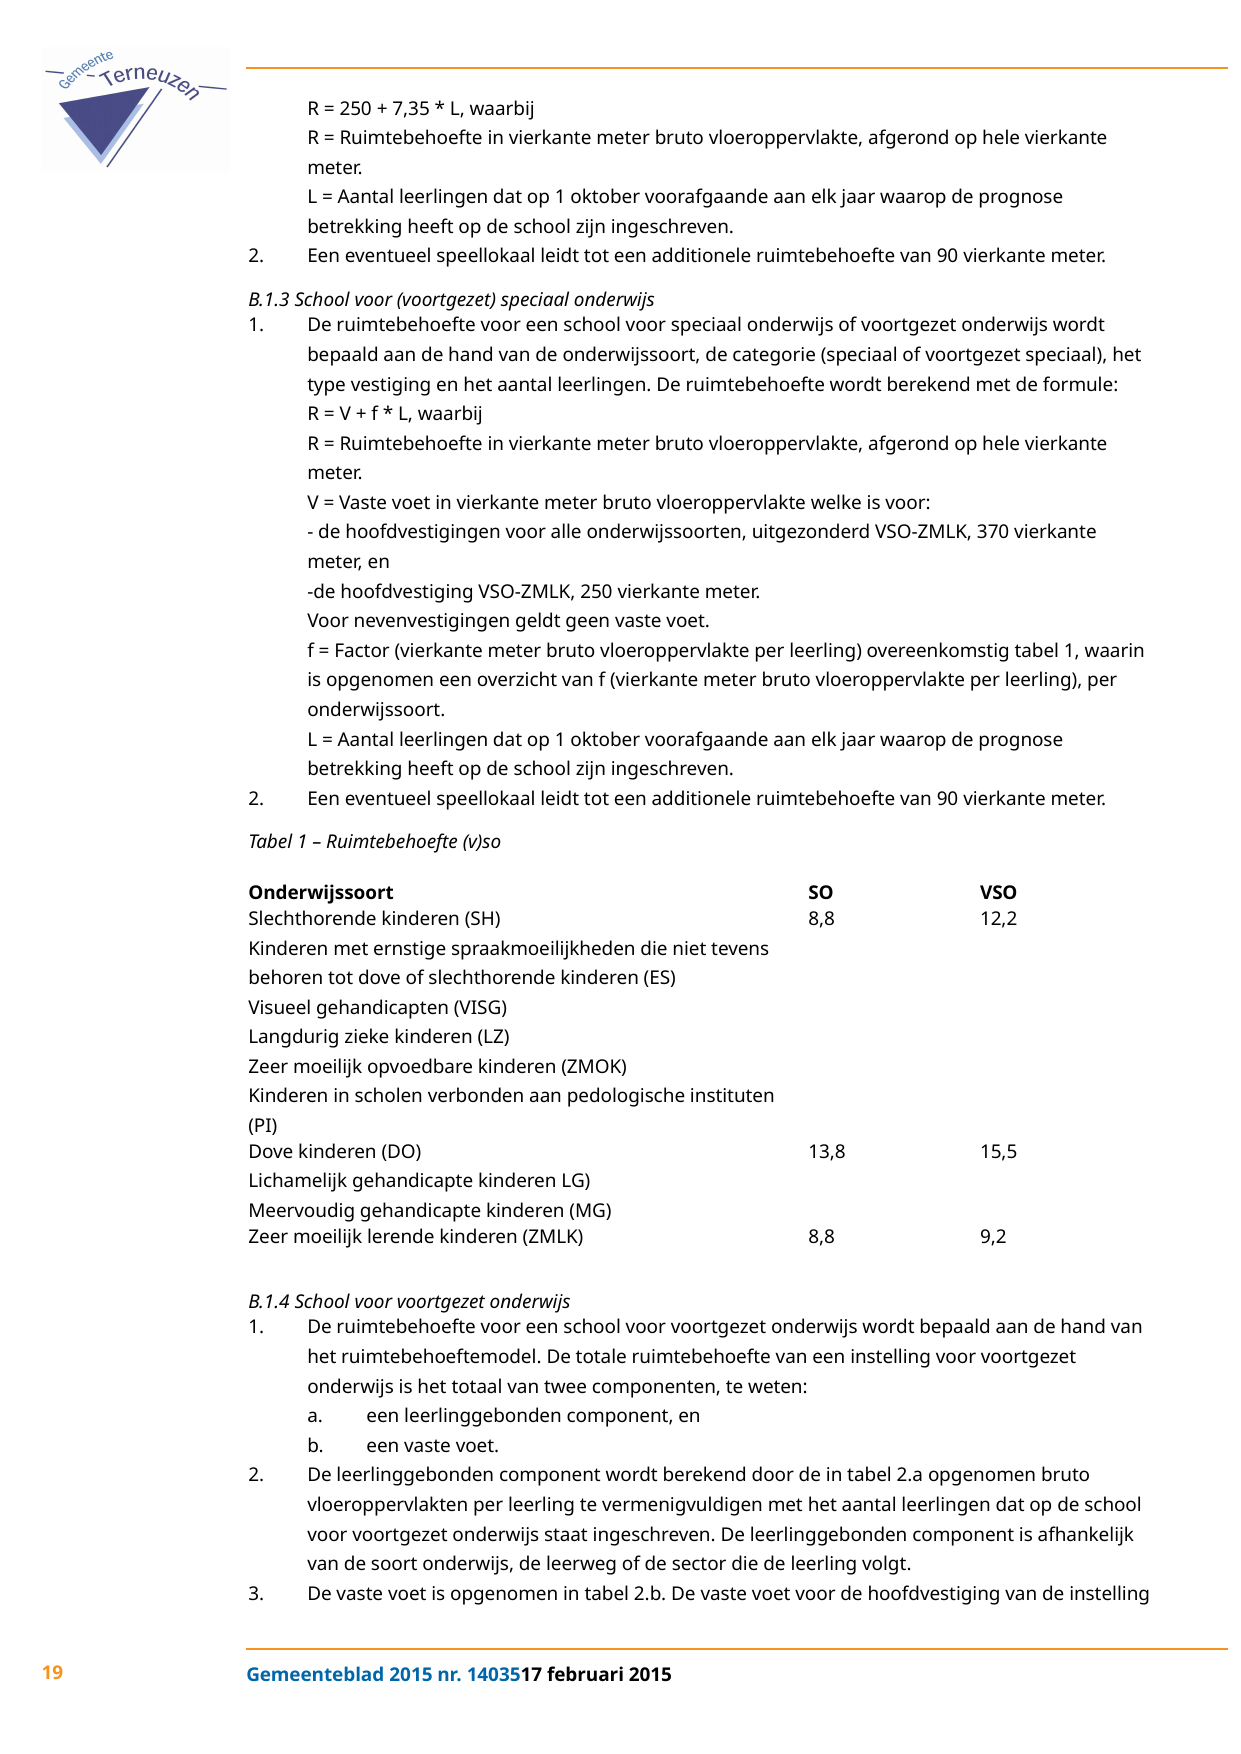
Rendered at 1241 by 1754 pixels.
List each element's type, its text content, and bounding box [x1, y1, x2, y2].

list De leerlinggebonden component wordt berekend door de in tabel 2.a opgenomen bruto vloeroppervlakten per leerling te vermenigvuldigen met het aantal leerlingen dat op de school voor voortgezet onderwijs staat ingeschreven. De leerlinggebonden component is afhankelijk van de soort onderwijs, de leerweg of de sector die de leerling volgt. [248, 1462, 1152, 1576]
table_cell Dove kinderen (DO) Lichamelijk gehandicapte kinderen LG) Meervoudig gehandicapte kinderen (MG) [248, 1138, 808, 1223]
table_cell Slechthorende kinderen (SH) Kinderen met ernstige spraakmoeilijkheden die niet tevens behoren tot dove of slechthorende kinderen (ES) Visueel gehandicapten (VISG) Langdurig zieke kinderen (LZ) Zeer moeilijk opvoedbare kinderen (ZMOK) Kinderen in scholen verbonden aan pedologische instituten (PI) [248, 905, 808, 1138]
table_header Onderwijssoort [248, 880, 808, 905]
table_header SO [808, 880, 980, 905]
list Een eventueel speellokaal leidt tot een additionele ruimtebehoefte van 90 vierkante meter. [248, 243, 1152, 268]
list R = 250 + 7,35 * L, waarbij [248, 95, 1152, 121]
list -de hoofdvestiging VSO-ZMLK, 250 vierkante meter. [248, 578, 1152, 603]
list R = Ruimtebehoefte in vierkante meter bruto vloeroppervlakte, afgerond op hele vierkante meter. [248, 124, 1152, 180]
table_cell 15,5 [980, 1138, 1152, 1223]
list Voor nevenvestigingen geldt geen vaste voet. [248, 607, 1152, 633]
table_cell 9,2 [980, 1223, 1152, 1249]
list L = Aantal leerlingen dat op 1 oktober voorafgaande aan elk jaar waarop de prognose betrekking heeft op de school zijn ingeschreven. [248, 183, 1152, 239]
table_cell 12,2 [980, 905, 1152, 1138]
list L = Aantal leerlingen dat op 1 oktober voorafgaande aan elk jaar waarop de prognose betrekking heeft op de school zijn ingeschreven. [248, 726, 1152, 781]
list - de hoofdvestigingen voor alle onderwijssoorten, uitgezonderd VSO-ZMLK, 370 vierkante meter, en [248, 519, 1152, 574]
table_cell 8,8 [808, 1223, 980, 1249]
table_cell 8,8 [808, 905, 980, 1138]
text Tabel 1 – Ruimtebehoefte (v)so [248, 828, 1152, 854]
list De ruimtebehoefte voor een school voor speciaal onderwijs of voortgezet onderwijs wordt bepaald aan de hand van de onderwijssoort, de categorie (speciaal of voortgezet speciaal), het type vestiging en het aantal leerlingen. De ruimtebehoefte wordt berekend met de formule: [248, 312, 1152, 396]
list een leerlinggebonden component, en [307, 1402, 1152, 1428]
text B.1.3 School voor (voortgezet) speciaal onderwijs [248, 286, 1152, 312]
list R = V + f * L, waarbij [248, 400, 1152, 426]
list een vaste voet. [307, 1432, 1152, 1458]
list De vaste voet is opgenomen in tabel 2.b. De vaste voet voor de hoofdvestiging van de instelling [248, 1580, 1152, 1606]
picture [41, 47, 231, 172]
list V = Vaste voet in vierkante meter bruto vloeroppervlakte welke is voor: [248, 489, 1152, 515]
list f = Factor (vierkante meter bruto vloeroppervlakte per leerling) overeenkomstig tabel 1, waarin is opgenomen een overzicht van f (vierkante meter bruto vloeroppervlakte per leerling), per onderwijssoort. [248, 637, 1152, 722]
text B.1.4 School voor voortgezet onderwijs [248, 1288, 1152, 1314]
list R = Ruimtebehoefte in vierkante meter bruto vloeroppervlakte, afgerond op hele vierkante meter. [248, 430, 1152, 485]
list De ruimtebehoefte voor een school voor voortgezet onderwijs wordt bepaald aan de hand van het ruimtebehoeftemodel. De totale ruimtebehoefte van een instelling voor voortgezet onderwijs is het totaal van twee componenten, te weten: [248, 1314, 1152, 1398]
list Een eventueel speellokaal leidt tot een additionele ruimtebehoefte van 90 vierkante meter. [248, 785, 1152, 811]
table_cell 13,8 [808, 1138, 980, 1223]
table_cell Zeer moeilijk lerende kinderen (ZMLK) [248, 1223, 808, 1249]
table_header VSO [980, 880, 1152, 905]
